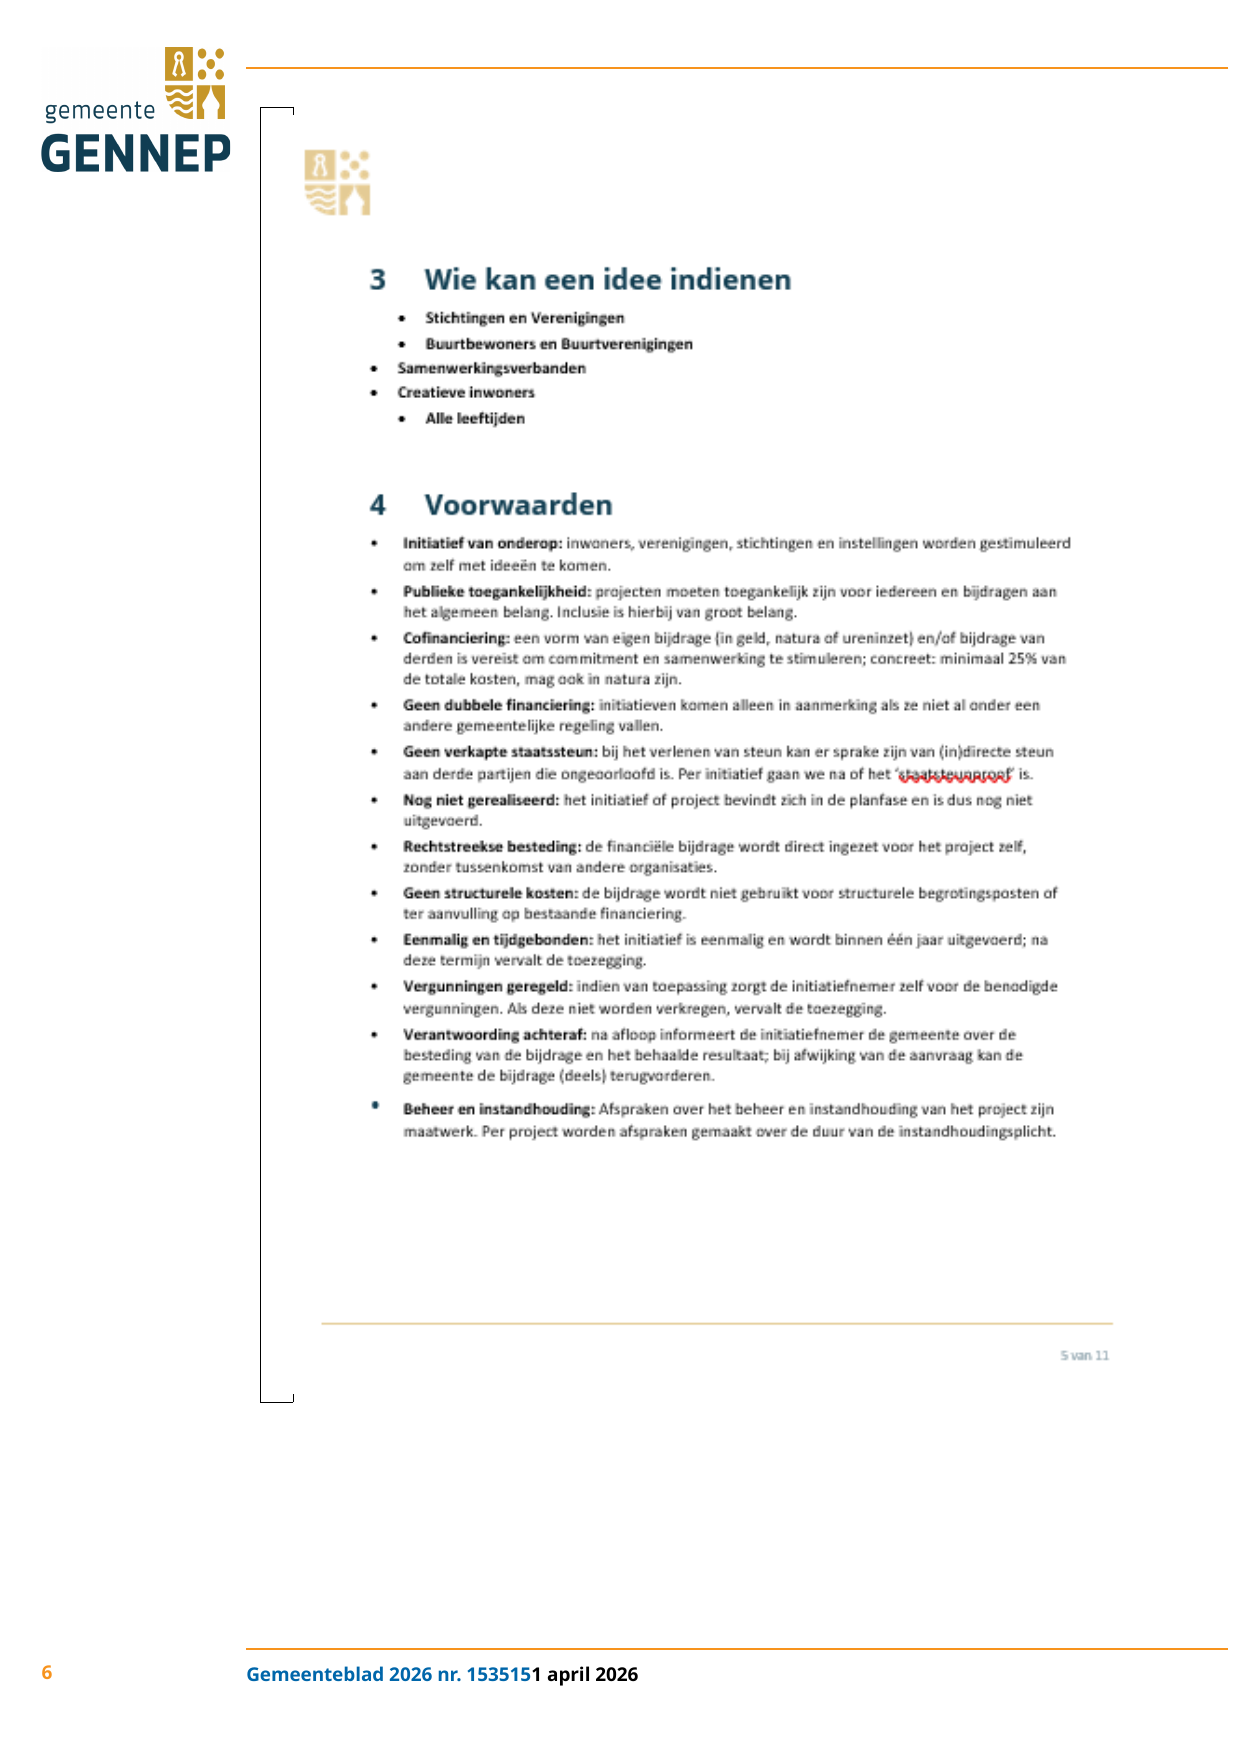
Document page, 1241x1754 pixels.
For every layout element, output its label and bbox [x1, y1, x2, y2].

picture [268, 115, 1173, 1394]
picture [41, 47, 231, 172]
